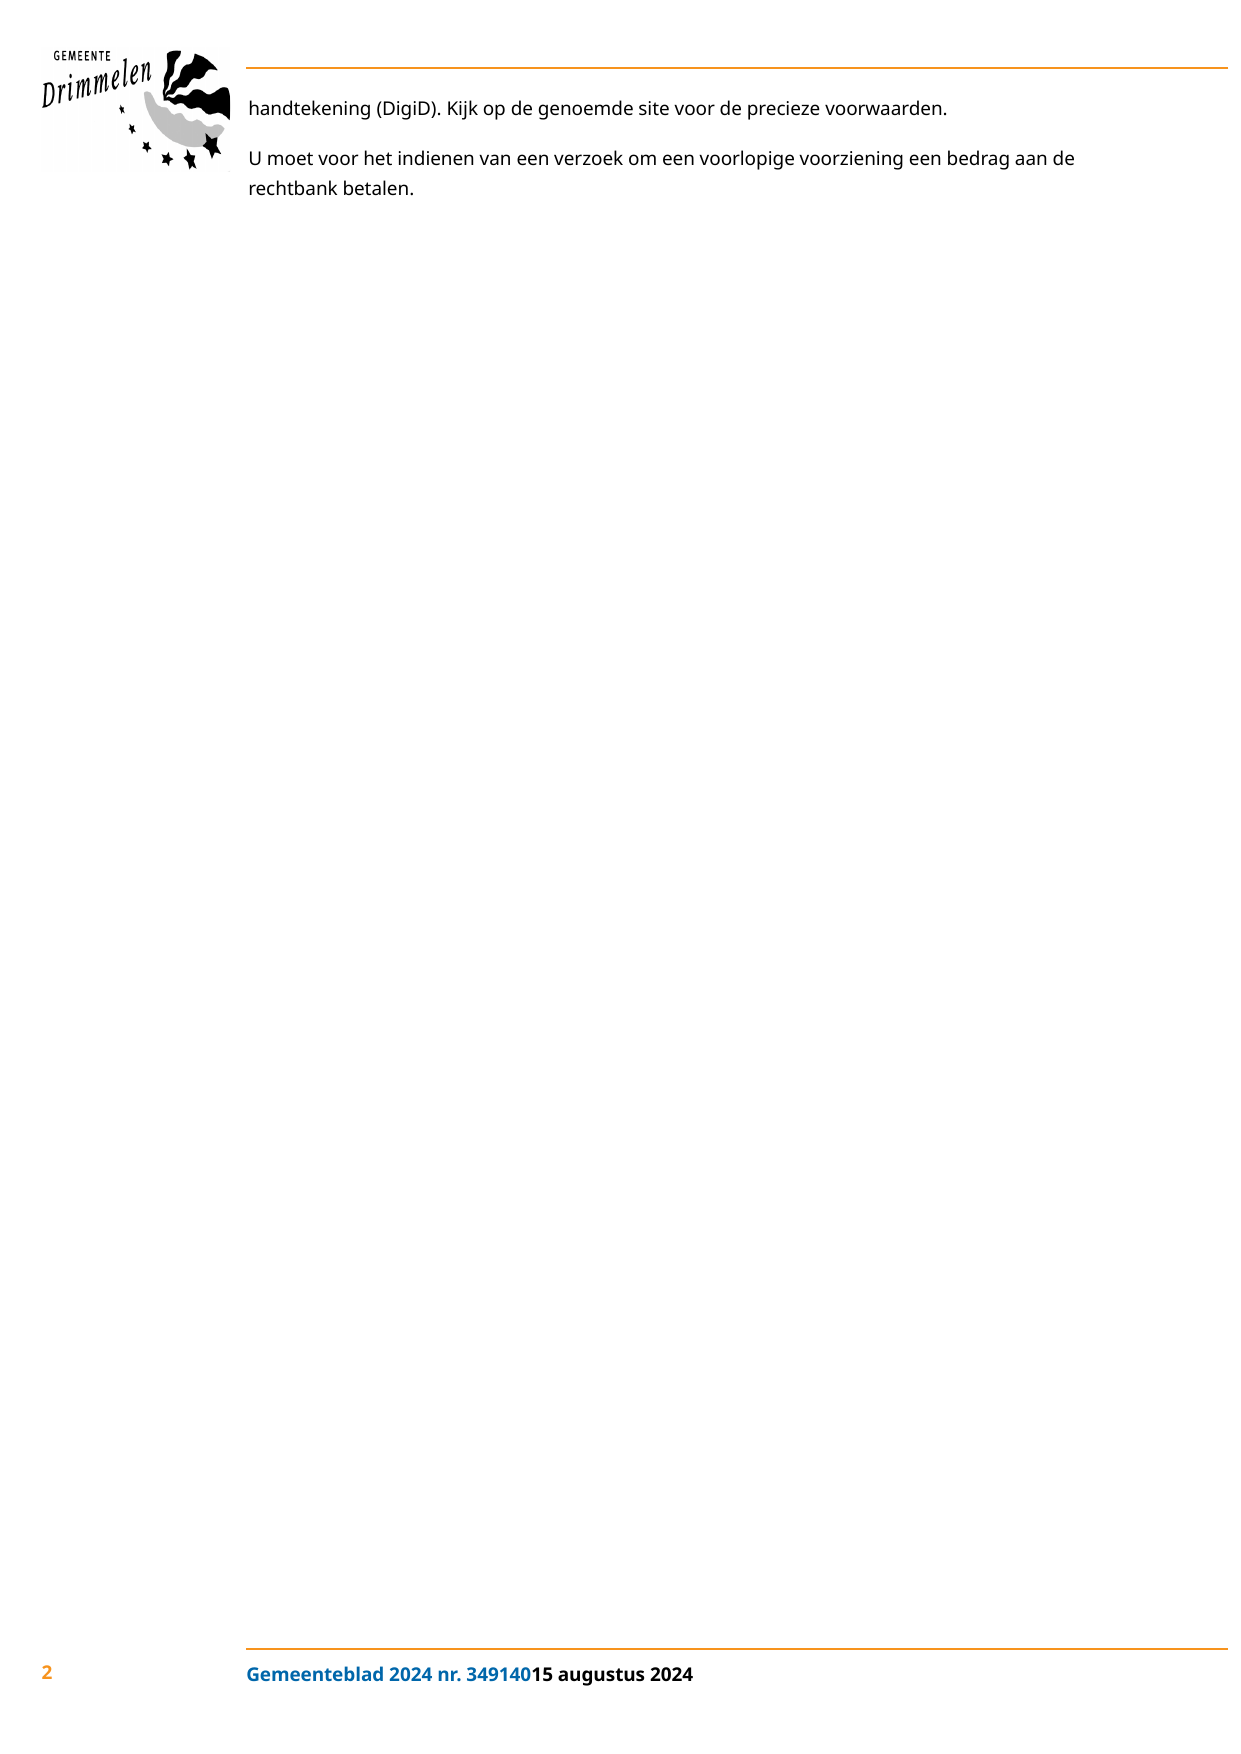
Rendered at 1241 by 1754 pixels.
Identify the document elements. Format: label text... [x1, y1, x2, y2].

picture [41, 47, 231, 172]
text handtekening (DigiD). Kijk op de genoemde site voor de precieze voorwaarden. [248, 95, 1152, 121]
text U moet voor het indienen van een verzoek om een voorlopige voorziening een bedrag aan de rechtbank betalen. [248, 145, 1152, 201]
